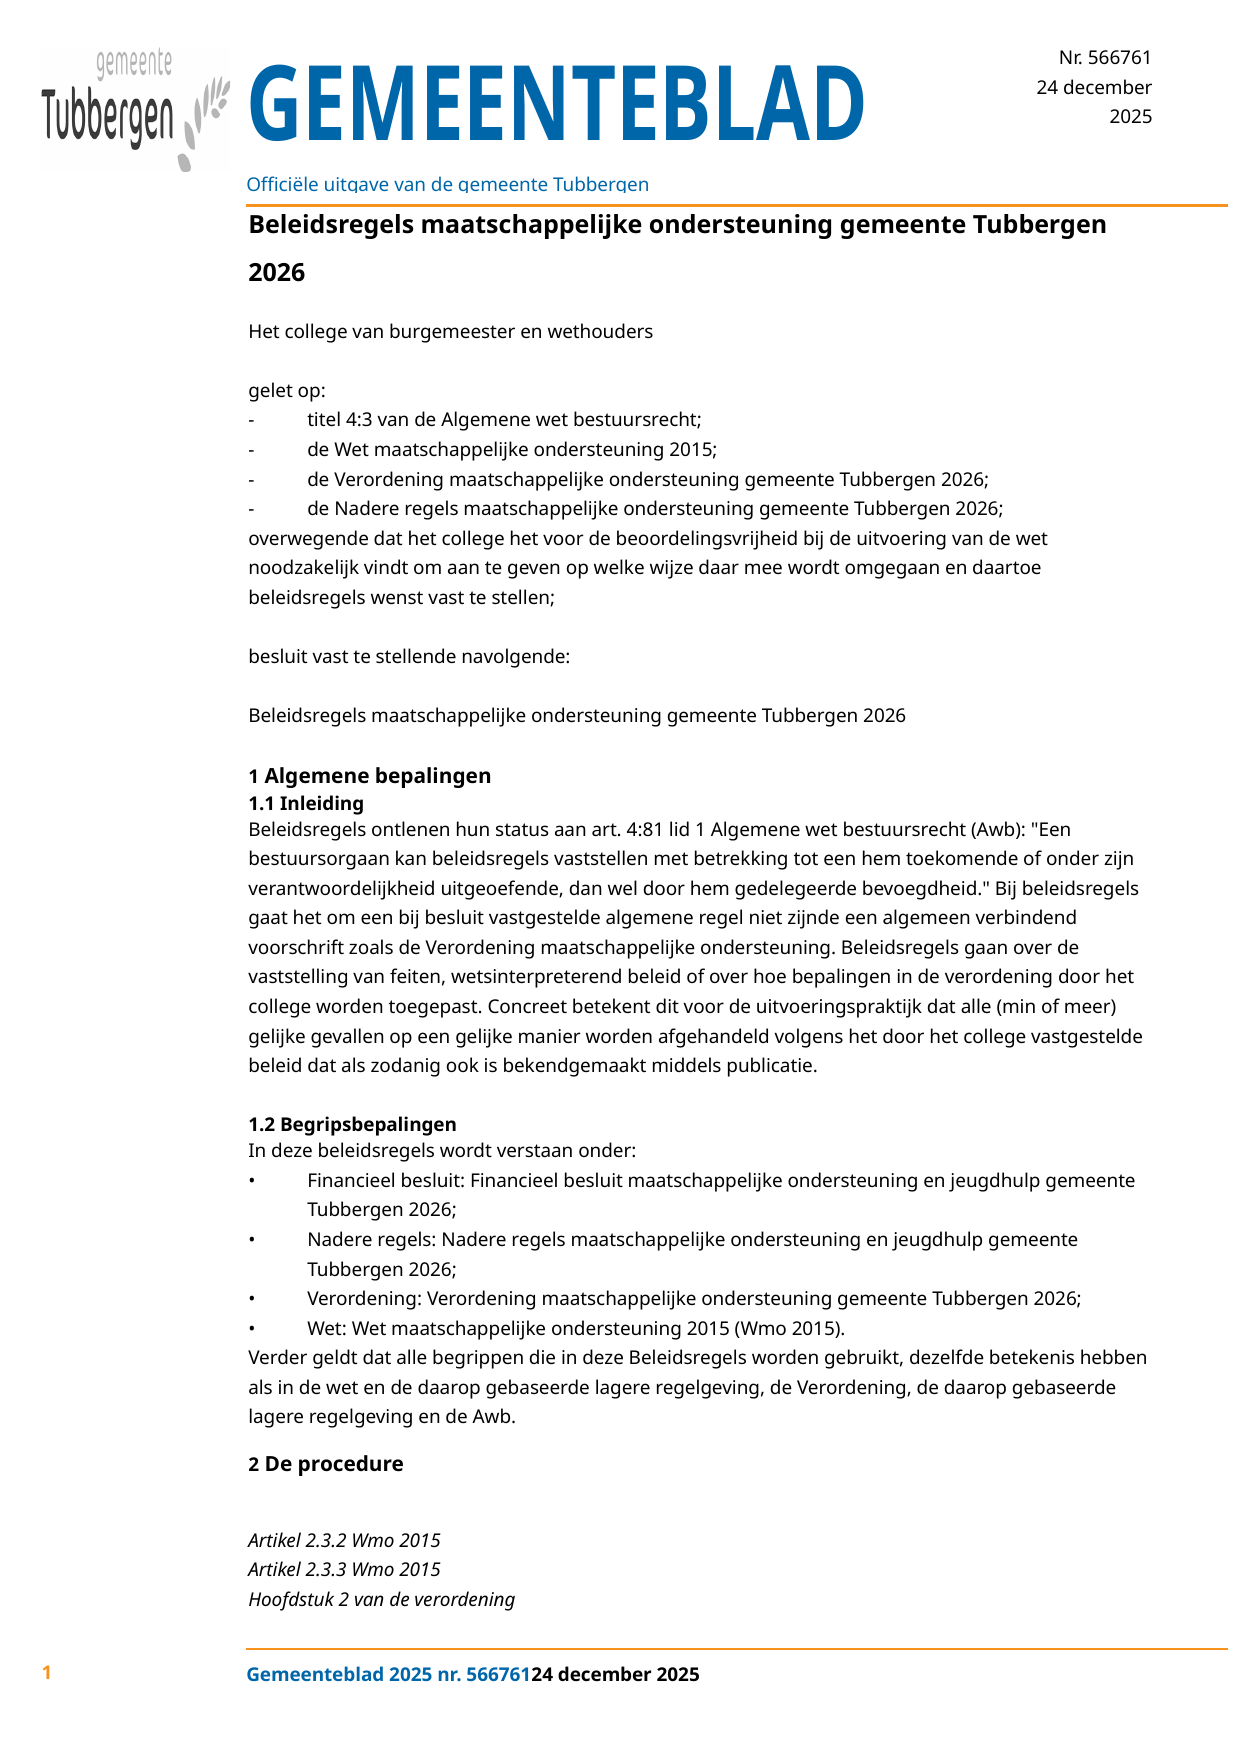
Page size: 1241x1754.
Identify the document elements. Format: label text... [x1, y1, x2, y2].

text Hoofdstuk 2 van de verordening [248, 1586, 1152, 1612]
list de Nadere regels maatschappelijke ondersteuning gemeente Tubbergen 2026; [248, 495, 1152, 521]
list de Wet maatschappelijke ondersteuning 2015; [248, 436, 1152, 462]
text 1 Algemene bepalingen [248, 762, 1152, 790]
list Verordening: Verordening maatschappelijke ondersteuning gemeente Tubbergen 2026; [248, 1285, 1152, 1311]
text In deze beleidsregels wordt verstaan onder: [248, 1137, 1152, 1163]
text Beleidsregels maatschappelijke ondersteuning gemeente Tubbergen 2026 [248, 207, 1152, 288]
text besluit vast te stellende navolgende: [248, 643, 1152, 669]
text 1.2 Begripsbepalingen [248, 1112, 1152, 1137]
list Nadere regels: Nadere regels maatschappelijke ondersteuning en jeugdhulp gemeente Tubbergen 2026; [248, 1226, 1152, 1281]
text overwegende dat het college het voor de beoordelingsvrijheid bij de uitvoering van de wet noodzakelijk vindt om aan te geven op welke wijze daar mee wordt omgegaan en daartoe beleidsregels wenst vast te stellen; [248, 525, 1152, 610]
text Beleidsregels maatschappelijke ondersteuning gemeente Tubbergen 2026 [248, 702, 1152, 728]
list titel 4:3 van de Algemene wet bestuursrecht; [248, 407, 1152, 432]
picture [41, 47, 231, 172]
text 1.1 Inleiding [248, 790, 1152, 816]
list Wet: Wet maatschappelijke ondersteuning 2015 (Wmo 2015). [248, 1315, 1152, 1341]
text Verder geldt dat alle begrippen die in deze Beleidsregels worden gebruikt, dezelfde betekenis hebben als in de wet en de daarop gebaseerde lagere regelgeving, de Verordening, de daarop gebaseerde lagere regelgeving en de Awb. [248, 1344, 1152, 1429]
text Artikel 2.3.3 Wmo 2015 [248, 1557, 1152, 1582]
text Artikel 2.3.2 Wmo 2015 [248, 1527, 1152, 1553]
list Financieel besluit: Financieel besluit maatschappelijke ondersteuning en jeugdhulp gemeente Tubbergen 2026; [248, 1167, 1152, 1222]
list de Verordening maatschappelijke ondersteuning gemeente Tubbergen 2026; [248, 466, 1152, 492]
text gelet op: [248, 377, 1152, 403]
text Het college van burgemeester en wethouders [248, 318, 1152, 344]
text Beleidsregels ontlenen hun status aan art. 4:81 lid 1 Algemene wet bestuursrecht (Awb): "Een bestuursorgaan kan beleidsregels vaststellen met betrekking tot een hem toekomende of onder zijn verantwoordelijkheid uitgeoefende, dan wel door hem gedelegeerde bevoegdheid." Bij beleidsregels gaat het om een bij besluit vastgestelde algemene regel niet zijnde een algemeen verbindend voorschrift zoals de Verordening maatschappelijke ondersteuning. Beleidsregels gaan over de vaststelling van feiten, wetsinterpreterend beleid of over hoe bepalingen in de verordening door het college worden toegepast. Concreet betekent dit voor de uitvoeringspraktijk dat alle (min of meer) gelijke gevallen op een gelijke manier worden afgehandeld volgens het door het college vastgestelde beleid dat als zodanig ook is bekendgemaakt middels publicatie. [248, 816, 1152, 1078]
text 2 De procedure [248, 1449, 1152, 1478]
